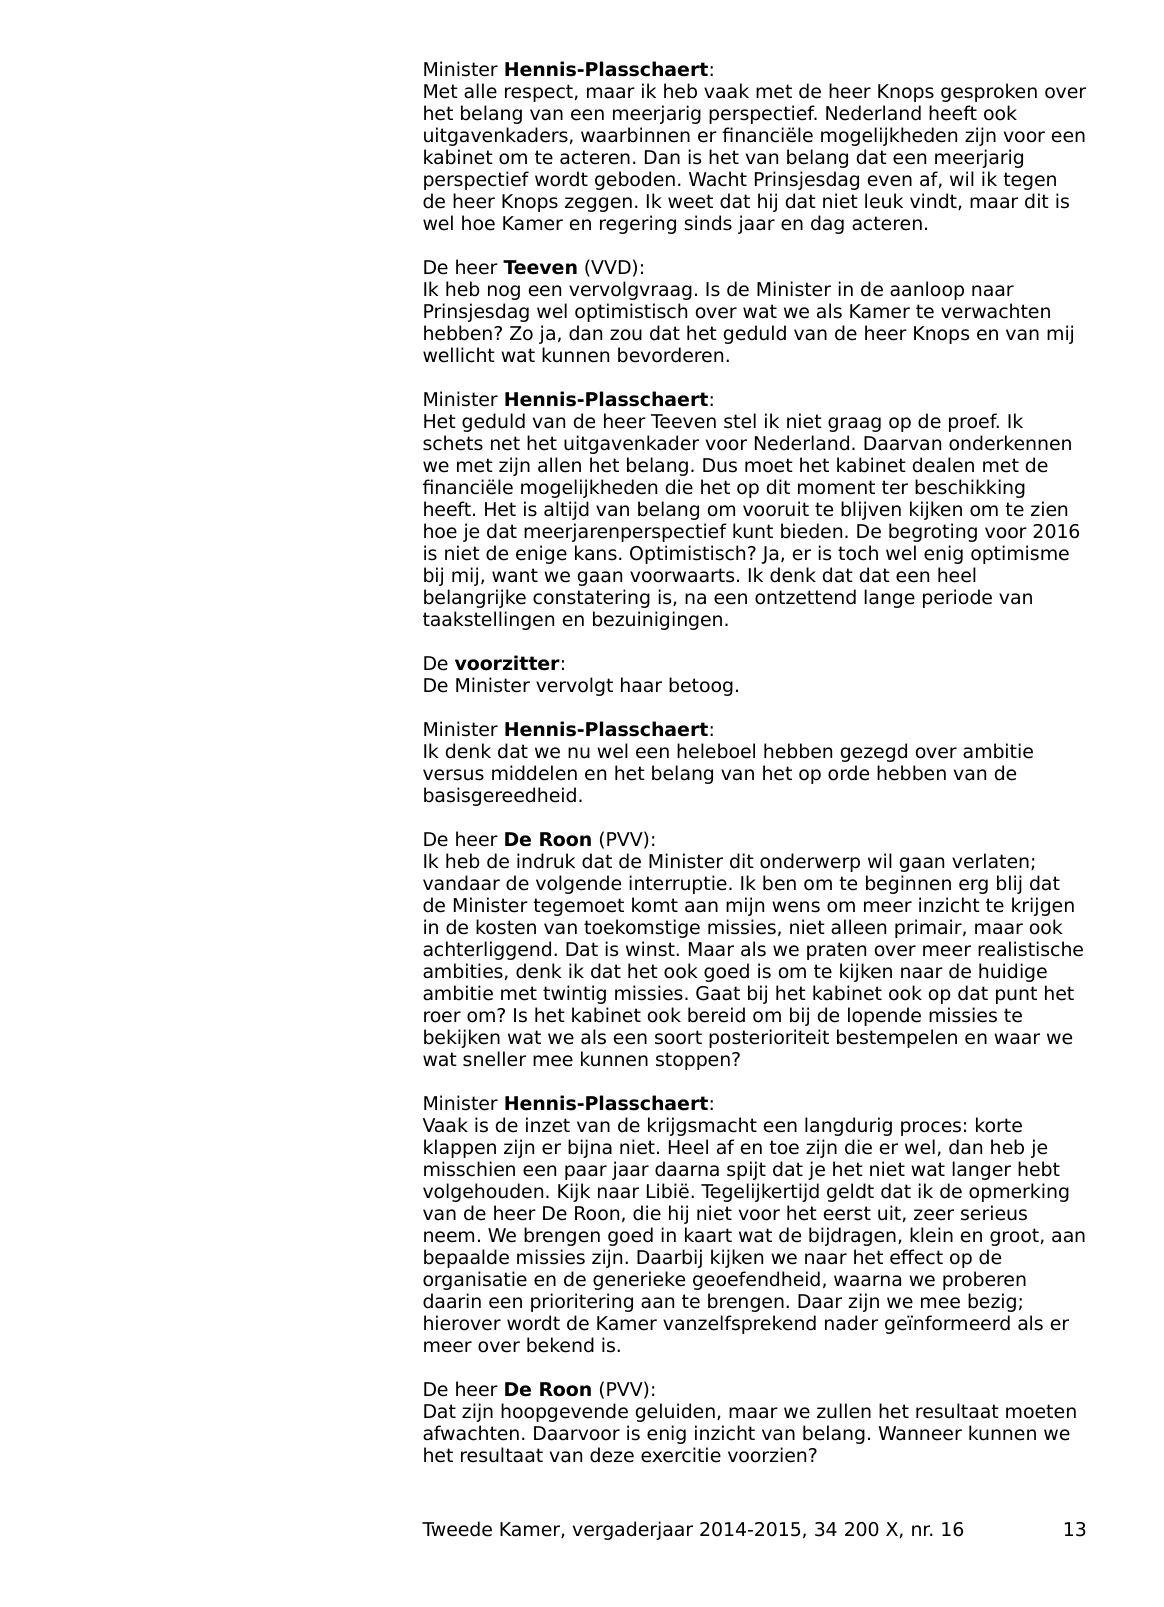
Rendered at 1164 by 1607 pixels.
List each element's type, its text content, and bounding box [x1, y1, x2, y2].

text De heer Teeven (VVD): [422, 257, 1087, 279]
text De voorzitter: [422, 653, 1087, 675]
text De heer De Roon (PVV): [422, 1379, 1087, 1401]
text Ik heb de indruk dat de Minister dit onderwerp wil gaan verlaten; vandaar de volgende interruptie. Ik ben om te beginnen erg blij dat de Minister tegemoet komt aan mijn wens om meer inzicht te krijgen in de kosten van toekomstige missies, niet alleen primair, maar ook achterliggend. Dat is winst. Maar als we praten over meer realistische ambities, denk ik dat het ook goed is om te kijken naar de huidige ambitie met twintig missies. Gaat bij het kabinet ook op dat punt het roer om? Is het kabinet ook bereid om bij de lopende missies te bekijken wat we als een soort posterioriteit bestempelen en waar we wat sneller mee kunnen stoppen? [422, 851, 1087, 1071]
text Dat zijn hoopgevende geluiden, maar we zullen het resultaat moeten afwachten. Daarvoor is enig inzicht van belang. Wanneer kunnen we het resultaat van deze exercitie voorzien? [422, 1401, 1087, 1467]
text Minister Hennis-Plasschaert: [422, 719, 1087, 741]
text De Minister vervolgt haar betoog. [422, 675, 1087, 697]
text Met alle respect, maar ik heb vaak met de heer Knops gesproken over het belang van een meerjarig perspectief. Nederland heeft ook uitgavenkaders, waarbinnen er financiële mogelijkheden zijn voor een kabinet om te acteren. Dan is het van belang dat een meerjarig perspectief wordt geboden. Wacht Prinsjesdag even af, wil ik tegen de heer Knops zeggen. Ik weet dat hij dat niet leuk vindt, maar dit is wel hoe Kamer en regering sinds jaar en dag acteren. [422, 81, 1087, 235]
text Minister Hennis-Plasschaert: [422, 389, 1087, 411]
text Het geduld van de heer Teeven stel ik niet graag op de proef. Ik schets net het uitgavenkader voor Nederland. Daarvan onderkennen we met zijn allen het belang. Dus moet het kabinet dealen met de financiële mogelijkheden die het op dit moment ter beschikking heeft. Het is altijd van belang om vooruit te blijven kijken om te zien hoe je dat meerjarenperspectief kunt bieden. De begroting voor 2016 is niet de enige kans. Optimistisch? Ja, er is toch wel enig optimisme bij mij, want we gaan voorwaarts. Ik denk dat dat een heel belangrijke constatering is, na een ontzettend lange periode van taakstellingen en bezuinigingen. [422, 411, 1087, 631]
text Ik denk dat we nu wel een heleboel hebben gezegd over ambitie versus middelen en het belang van het op orde hebben van de basisgereedheid. [422, 741, 1087, 807]
text Ik heb nog een vervolgvraag. Is de Minister in de aanloop naar Prinsjesdag wel optimistisch over wat we als Kamer te verwachten hebben? Zo ja, dan zou dat het geduld van de heer Knops en van mij wellicht wat kunnen bevorderen. [422, 279, 1087, 367]
text Minister Hennis-Plasschaert: [422, 59, 1087, 81]
text Vaak is de inzet van de krijgsmacht een langdurig proces: korte klappen zijn er bijna niet. Heel af en toe zijn die er wel, dan heb je misschien een paar jaar daarna spijt dat je het niet wat langer hebt volgehouden. Kijk naar Libië. Tegelijkertijd geldt dat ik de opmerking van de heer De Roon, die hij niet voor het eerst uit, zeer serieus neem. We brengen goed in kaart wat de bijdragen, klein en groot, aan bepaalde missies zijn. Daarbij kijken we naar het effect op de organisatie en de generieke geoefendheid, waarna we proberen daarin een prioritering aan te brengen. Daar zijn we mee bezig; hierover wordt de Kamer vanzelfsprekend nader geïnformeerd als er meer over bekend is. [422, 1115, 1087, 1357]
text Minister Hennis-Plasschaert: [422, 1093, 1087, 1115]
text De heer De Roon (PVV): [422, 829, 1087, 851]
